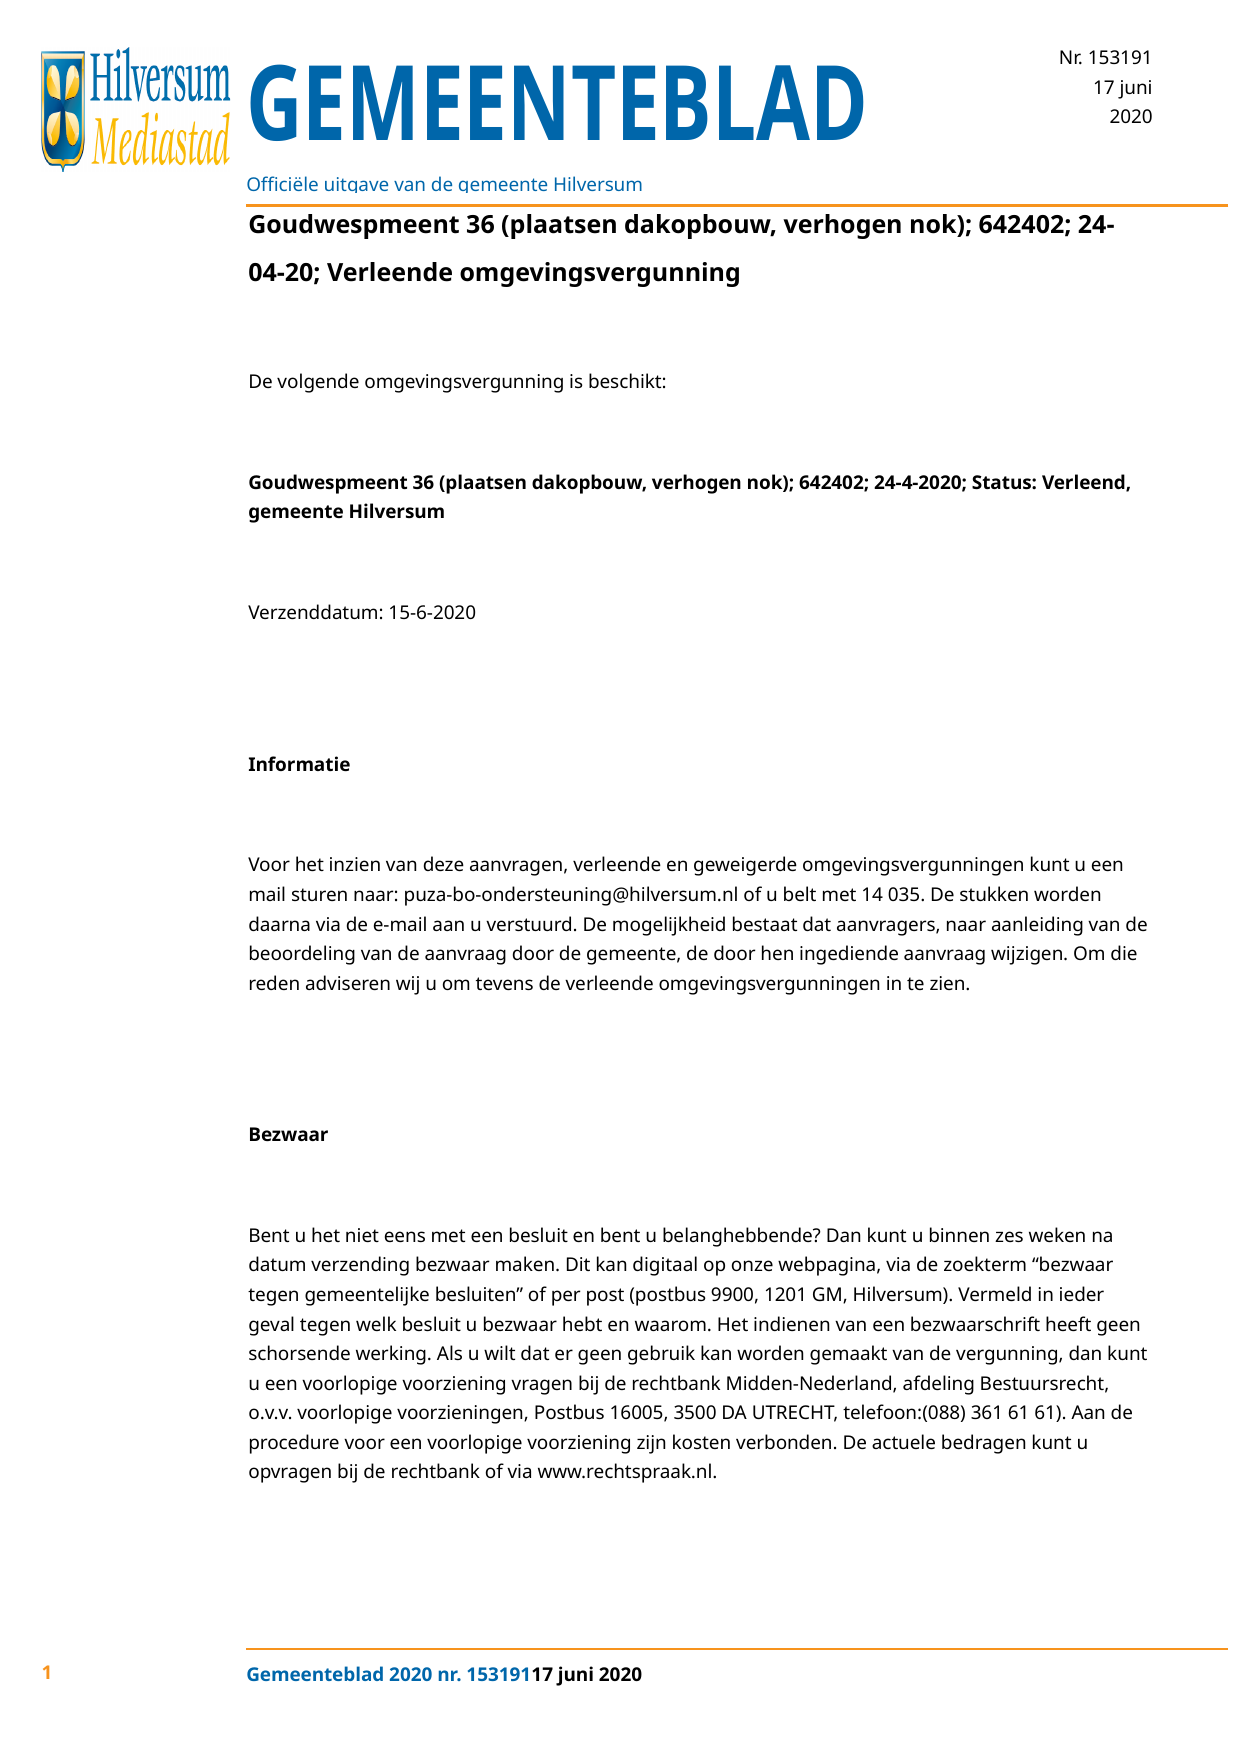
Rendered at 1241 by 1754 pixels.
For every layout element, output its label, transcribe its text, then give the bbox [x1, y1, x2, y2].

text Bezwaar [248, 1121, 1152, 1147]
text Voor het inzien van deze aanvragen, verleende en geweigerde omgevingsvergunningen kunt u een mail sturen naar: puza-bo-ondersteuning@hilversum.nl of u belt met 14 035. De stukken worden daarna via de e-mail aan u verstuurd. De mogelijkheid bestaat dat aanvragers, naar aanleiding van de beoordeling van de aanvraag door de gemeente, de door hen ingediende aanvraag wijzigen. Om die reden adviseren wij u om tevens de verleende omgevingsvergunningen in te zien. [248, 852, 1152, 996]
text Verzenddatum: 15-6-2020 [248, 599, 1152, 625]
text Informatie [248, 751, 1152, 777]
picture [41, 47, 231, 172]
text Goudwespmeent 36 (plaatsen dakopbouw, verhogen nok); 642402; 24-4-2020; Status: Verleend, gemeente Hilversum [248, 469, 1152, 524]
text Bent u het niet eens met een besluit en bent u belanghebbende? Dan kunt u binnen zes weken na datum verzending bezwaar maken. Dit kan digitaal op onze webpagina, via de zoekterm “bezwaar tegen gemeentelijke besluiten” of per post (postbus 9900, 1201 GM, Hilversum). Vermeld in ieder geval tegen welk besluit u bezwaar hebt en waarom. Het indienen van een bezwaarschrift heeft geen schorsende werking. Als u wilt dat er geen gebruik kan worden gemaakt van de vergunning, dan kunt u een voorlopige voorziening vragen bij de rechtbank Midden-Nederland, afdeling Bestuursrecht, o.v.v. voorlopige voorzieningen, Postbus 16005, 3500 DA UTRECHT, telefoon:(088) 361 61 61). Aan de procedure voor een voorlopige voorziening zijn kosten verbonden. De actuele bedragen kunt u opvragen bij de rechtbank of via www.rechtspraak.nl. [248, 1222, 1152, 1484]
text De volgende omgevingsvergunning is beschikt: [248, 368, 1152, 394]
text Goudwespmeent 36 (plaatsen dakopbouw, verhogen nok); 642402; 24-04-20; Verleende omgevingsvergunning [248, 207, 1152, 288]
